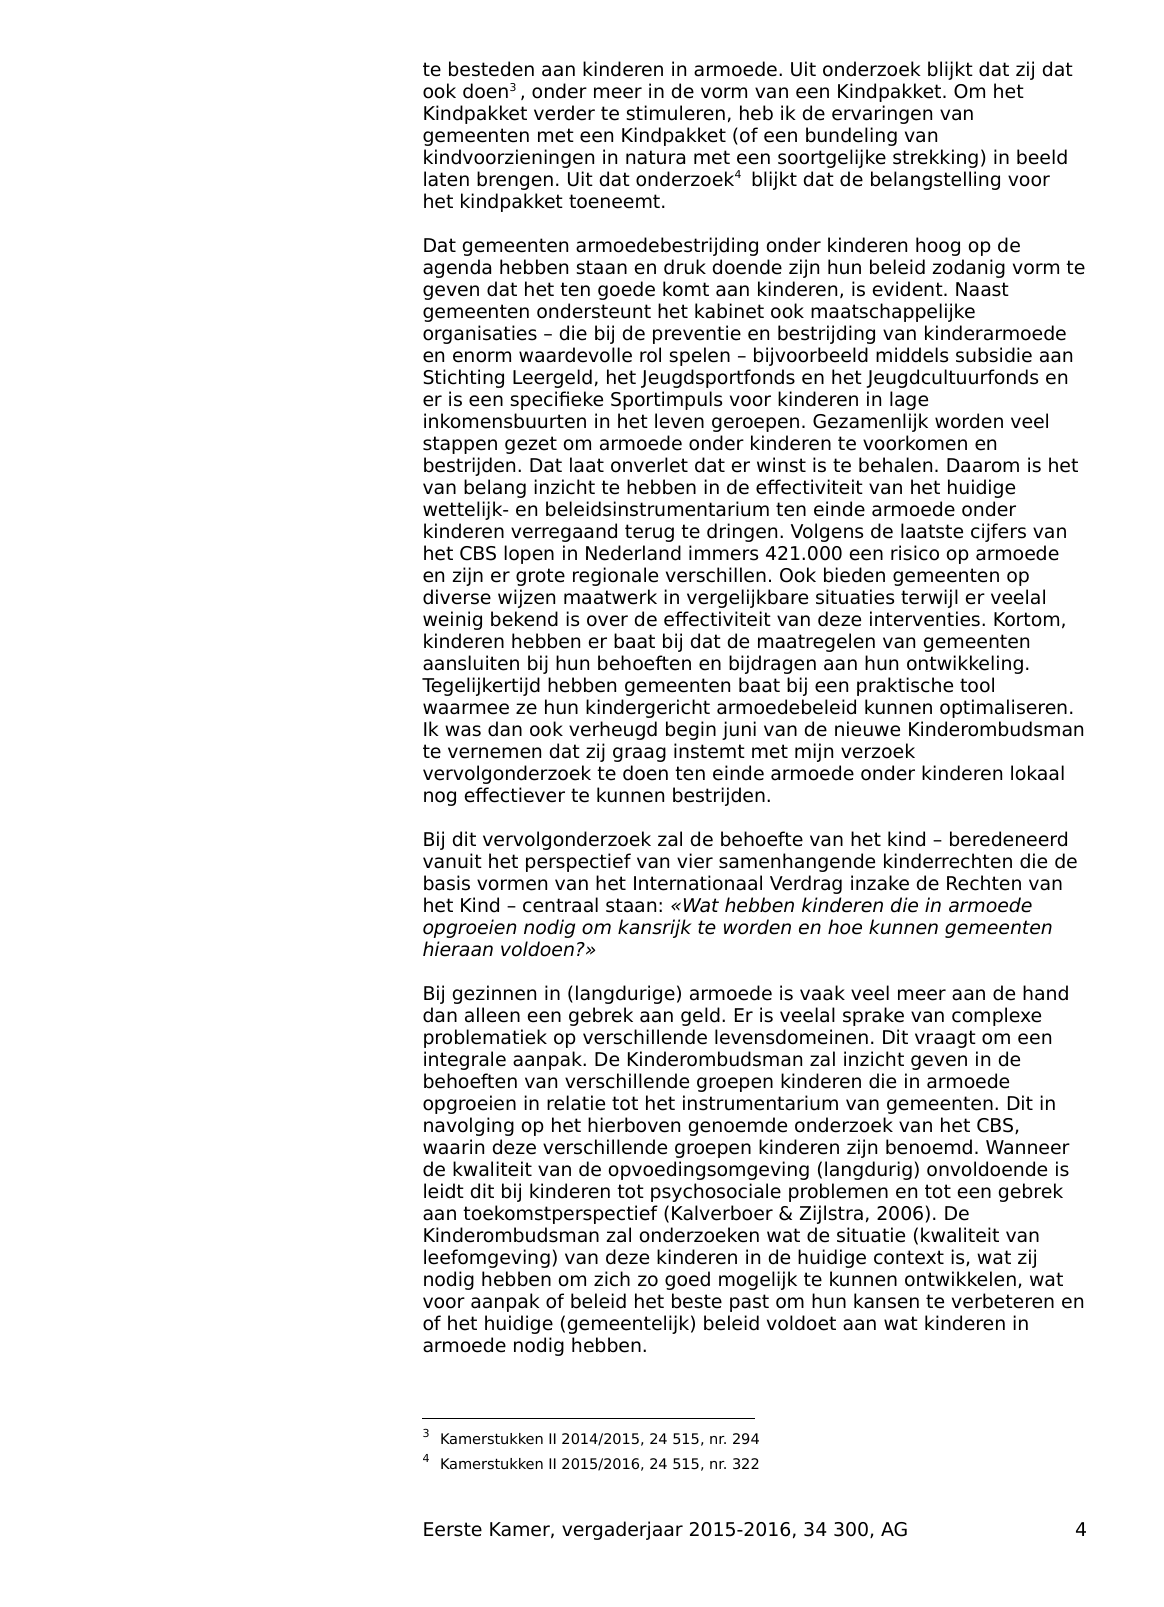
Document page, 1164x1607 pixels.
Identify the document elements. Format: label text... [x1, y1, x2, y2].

text Bij gezinnen in (langdurige) armoede is vaak veel meer aan de hand dan alleen een gebrek aan geld. Er is veelal sprake van complexe problematiek op verschillende levensdomeinen. Dit vraagt om een integrale aanpak. De Kinderombudsman zal inzicht geven in de behoeften van verschillende groepen kinderen die in armoede opgroeien in relatie tot het instrumentarium van gemeenten. Dit in navolging op het hierboven genoemde onderzoek van het CBS, waarin deze verschillende groepen kinderen zijn benoemd. Wanneer de kwaliteit van de opvoedingsomgeving (langdurig) onvoldoende is leidt dit bij kinderen tot psychosociale problemen en tot een gebrek aan toekomstperspectief (Kalverboer & Zijlstra, 2006). De Kinderombudsman zal onderzoeken wat de situatie (kwaliteit van leefomgeving) van deze kinderen in de huidige context is, wat zij nodig hebben om zich zo goed mogelijk te kunnen ontwikkelen, wat voor aanpak of beleid het beste past om hun kansen te verbeteren en of het huidige (gemeentelijk) beleid voldoet aan wat kinderen in armoede nodig hebben. [422, 983, 1087, 1356]
text Bij dit vervolgonderzoek zal de behoefte van het kind – beredeneerd vanuit het perspectief van vier samenhangende kinderrechten die de basis vormen van het Internationaal Verdrag inzake de Rechten van het Kind – centraal staan: «Wat hebben kinderen die in armoede opgroeien nodig om kansrijk te worden en hoe kunnen gemeenten hieraan voldoen?» [422, 829, 1087, 961]
text Kamerstukken II 2014/2015, 24 515, nr. 294 [422, 1427, 1087, 1449]
text Dat gemeenten armoedebestrijding onder kinderen hoog op de agenda hebben staan en druk doende zijn hun beleid zodanig vorm te geven dat het ten goede komt aan kinderen, is evident. Naast gemeenten ondersteunt het kabinet ook maatschappelijke organisaties – die bij de preventie en bestrijding van kinderarmoede en enorm waardevolle rol spelen – bijvoorbeeld middels subsidie aan Stichting Leergeld, het Jeugdsportfonds en het Jeugdcultuurfonds en er is een specifieke Sportimpuls voor kinderen in lage inkomensbuurten in het leven geroepen. Gezamenlijk worden veel stappen gezet om armoede onder kinderen te voorkomen en bestrijden. Dat laat onverlet dat er winst is te behalen. Daarom is het van belang inzicht te hebben in de effectiviteit van het huidige wettelijk- en beleidsinstrumentarium ten einde armoede onder kinderen verregaand terug te dringen. Volgens de laatste cijfers van het CBS lopen in Nederland immers 421.000 een risico op armoede en zijn er grote regionale verschillen. Ook bieden gemeenten op diverse wijzen maatwerk in vergelijkbare situaties terwijl er veelal weinig bekend is over de effectiviteit van deze interventies. Kortom, kinderen hebben er baat bij dat de maatregelen van gemeenten aansluiten bij hun behoeften en bijdragen aan hun ontwikkeling. Tegelijkertijd hebben gemeenten baat bij een praktische tool waarmee ze hun kindergericht armoedebeleid kunnen optimaliseren. Ik was dan ook verheugd begin juni van de nieuwe Kinderombudsman te vernemen dat zij graag instemt met mijn verzoek vervolgonderzoek te doen ten einde armoede onder kinderen lokaal nog effectiever te kunnen bestrijden. [422, 235, 1087, 807]
text te besteden aan kinderen in armoede. Uit onderzoek blijkt dat zij dat ook doen, onder meer in de vorm van een Kindpakket. Om het Kindpakket verder te stimuleren, heb ik de ervaringen van gemeenten met een Kindpakket (of een bundeling van kindvoorzieningen in natura met een soortgelijke strekking) in beeld laten brengen. Uit dat onderzoek blijkt dat de belangstelling voor het kindpakket toeneemt. [422, 59, 1087, 213]
text Kamerstukken II 2015/2016, 24 515, nr. 322 [422, 1452, 1087, 1474]
